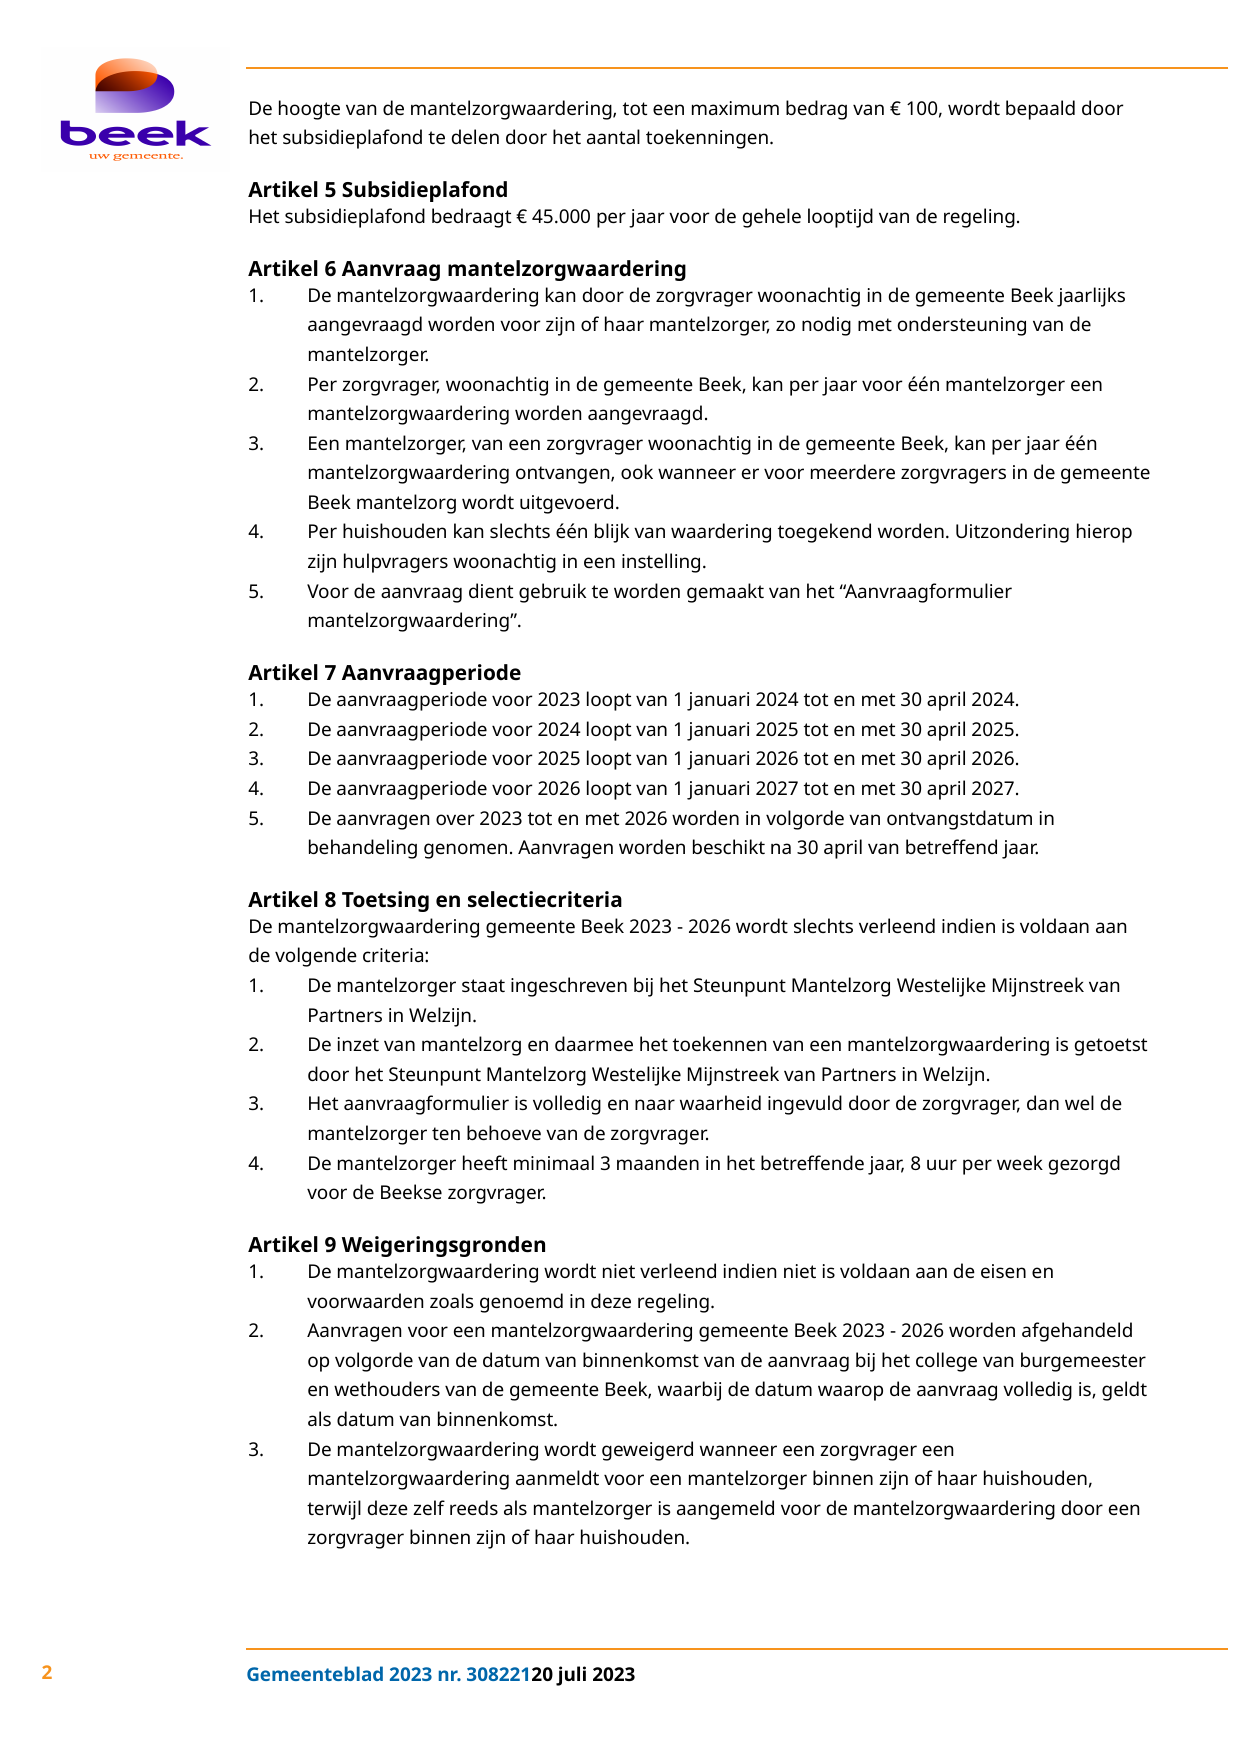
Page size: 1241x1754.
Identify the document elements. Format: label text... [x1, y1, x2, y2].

list Voor de aanvraag dient gebruik te worden gemaakt van het “Aanvraagformulier mantelzorgwaardering”. [248, 578, 1152, 633]
list Het aanvraagformulier is volledig en naar waarheid ingevuld door de zorgvrager, dan wel de mantelzorger ten behoeve van de zorgvrager. [248, 1091, 1152, 1146]
list De mantelzorger staat ingeschreven bij het Steunpunt Mantelzorg Westelijke Mijnstreek van Partners in Welzijn. [248, 972, 1152, 1028]
text Artikel 7 Aanvraagperiode [248, 658, 1152, 686]
text De mantelzorgwaardering gemeente Beek 2023 - 2026 wordt slechts verleend indien is voldaan aan de volgende criteria: [248, 913, 1152, 968]
list Per huishouden kan slechts één blijk van waardering toegekend worden. Uitzondering hierop zijn hulpvragers woonachtig in een instelling. [248, 519, 1152, 574]
text Het subsidieplafond bedraagt € 45.000 per jaar voor de gehele looptijd van de regeling. [248, 203, 1152, 229]
list De mantelzorgwaardering kan door de zorgvrager woonachtig in de gemeente Beek jaarlijks aangevraagd worden voor zijn of haar mantelzorger, zo nodig met ondersteuning van de mantelzorger. [248, 282, 1152, 367]
list Aanvragen voor een mantelzorgwaardering gemeente Beek 2023 - 2026 worden afgehandeld op volgorde van de datum van binnenkomst van de aanvraag bij het college van burgemeester en wethouders van de gemeente Beek, waarbij de datum waarop de aanvraag volledig is, geldt als datum van binnenkomst. [248, 1317, 1152, 1432]
text De hoogte van de mantelzorgwaardering, tot een maximum bedrag van € 100, wordt bepaald door het subsidieplafond te delen door het aantal toekenningen. [248, 95, 1152, 150]
text Artikel 9 Weigeringsgronden [248, 1230, 1152, 1258]
text Artikel 8 Toetsing en selectiecriteria [248, 885, 1152, 913]
list Een mantelzorger, van een zorgvrager woonachtig in de gemeente Beek, kan per jaar één mantelzorgwaardering ontvangen, ook wanneer er voor meerdere zorgvragers in de gemeente Beek mantelzorg wordt uitgevoerd. [248, 430, 1152, 515]
list De mantelzorgwaardering wordt geweigerd wanneer een zorgvrager een mantelzorgwaardering aanmeldt voor een mantelzorger binnen zijn of haar huishouden, terwijl deze zelf reeds als mantelzorger is aangemeld voor de mantelzorgwaardering door een zorgvrager binnen zijn of haar huishouden. [248, 1436, 1152, 1550]
list De mantelzorgwaardering wordt niet verleend indien niet is voldaan aan de eisen en voorwaarden zoals genoemd in deze regeling. [248, 1258, 1152, 1313]
list De aanvraagperiode voor 2026 loopt van 1 januari 2027 tot en met 30 april 2027. [248, 775, 1152, 801]
list Per zorgvrager, woonachtig in de gemeente Beek, kan per jaar voor één mantelzorger een mantelzorgwaardering worden aangevraagd. [248, 371, 1152, 426]
text Artikel 6 Aanvraag mantelzorgwaardering [248, 254, 1152, 282]
list De mantelzorger heeft minimaal 3 maanden in het betreffende jaar, 8 uur per week gezorgd voor de Beekse zorgvrager. [248, 1150, 1152, 1205]
list De aanvraagperiode voor 2023 loopt van 1 januari 2024 tot en met 30 april 2024. [248, 686, 1152, 712]
picture [41, 47, 231, 172]
list De aanvraagperiode voor 2024 loopt van 1 januari 2025 tot en met 30 april 2025. [248, 716, 1152, 742]
list De inzet van mantelzorg en daarmee het toekennen van een mantelzorgwaardering is getoetst door het Steunpunt Mantelzorg Westelijke Mijnstreek van Partners in Welzijn. [248, 1031, 1152, 1087]
list De aanvraagperiode voor 2025 loopt van 1 januari 2026 tot en met 30 april 2026. [248, 746, 1152, 771]
text Artikel 5 Subsidieplafond [248, 175, 1152, 203]
list De aanvragen over 2023 tot en met 2026 worden in volgorde van ontvangstdatum in behandeling genomen. Aanvragen worden beschikt na 30 april van betreffend jaar. [248, 805, 1152, 860]
